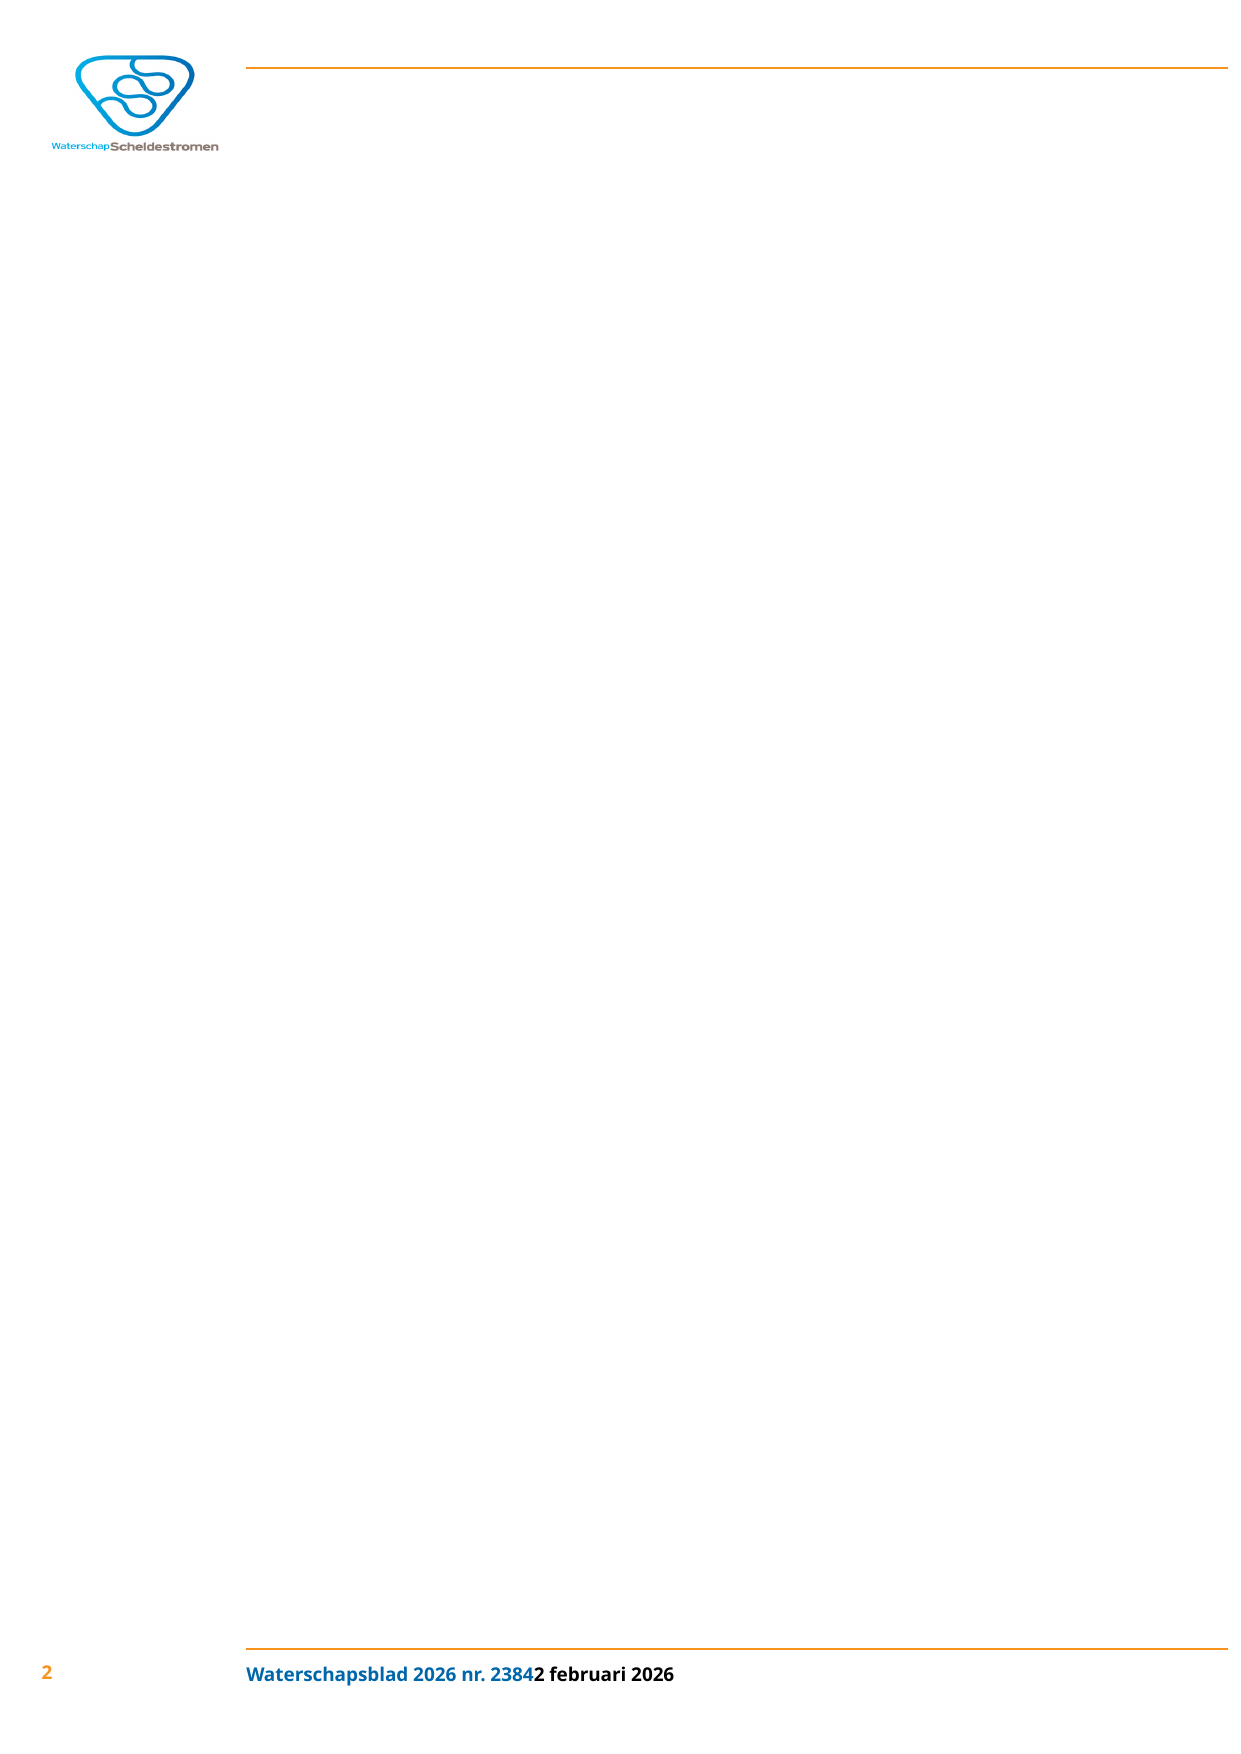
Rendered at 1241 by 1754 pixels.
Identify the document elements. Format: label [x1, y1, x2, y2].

picture [41, 47, 231, 172]
